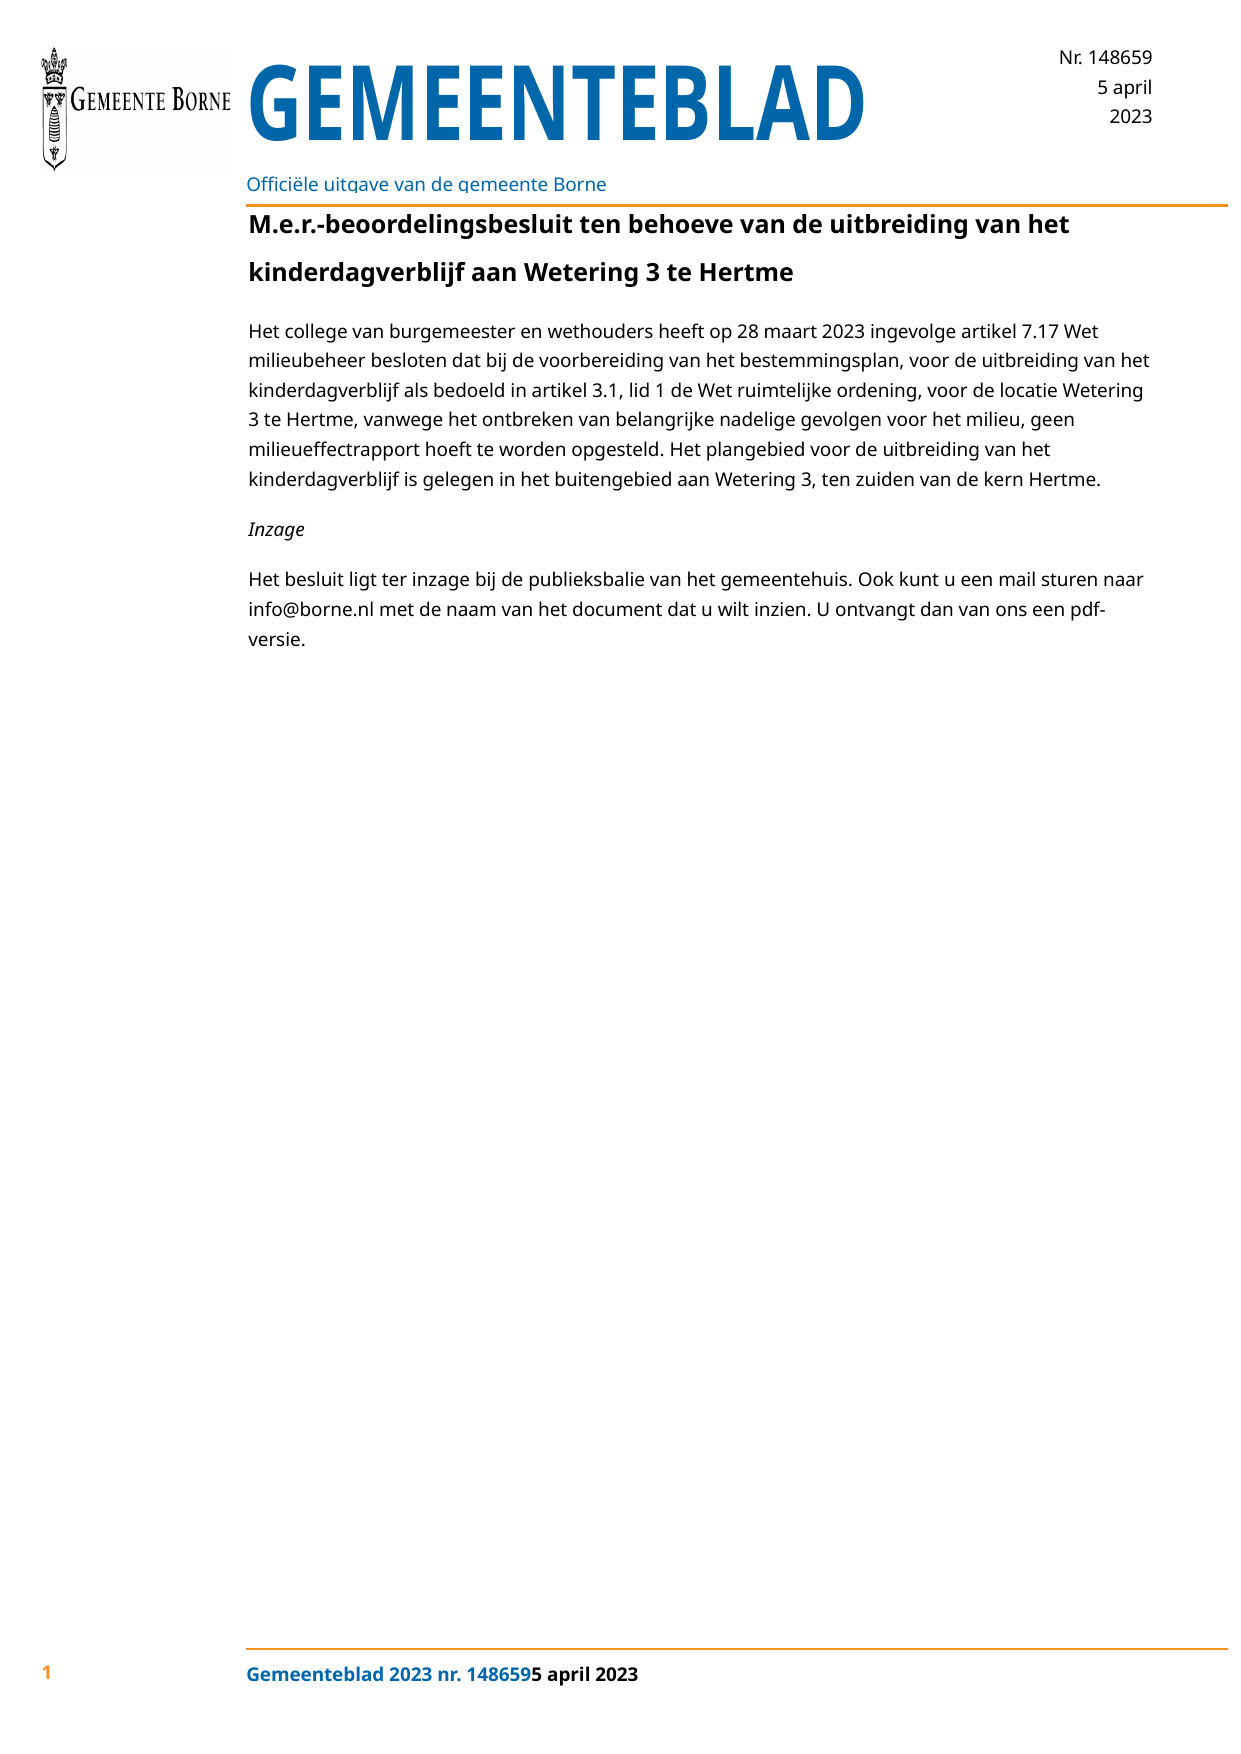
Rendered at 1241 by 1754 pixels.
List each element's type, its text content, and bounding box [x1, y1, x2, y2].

text Het besluit ligt ter inzage bij de publieksbalie van het gemeentehuis. Ook kunt u een mail sturen naar info@borne.nl met de naam van het document dat u wilt inzien. U ontvangt dan van ons een pdf-versie. [248, 567, 1152, 652]
text Inzage [248, 516, 1152, 542]
picture [41, 47, 231, 172]
text M.e.r.-beoordelingsbesluit ten behoeve van de uitbreiding van het kinderdagverblijf aan Wetering 3 te Hertme [248, 207, 1152, 288]
text Het college van burgemeester en wethouders heeft op 28 maart 2023 ingevolge artikel 7.17 Wet milieubeheer besloten dat bij de voorbereiding van het bestemmingsplan, voor de uitbreiding van het kinderdagverblijf als bedoeld in artikel 3.1, lid 1 de Wet ruimtelijke ordening, voor de locatie Wetering 3 te Hertme, vanwege het ontbreken van belangrijke nadelige gevolgen voor het milieu, geen milieueffectrapport hoeft te worden opgesteld. Het plangebied voor de uitbreiding van het kinderdagverblijf is gelegen in het buitengebied aan Wetering 3, ten zuiden van de kern Hertme. [248, 318, 1152, 492]
